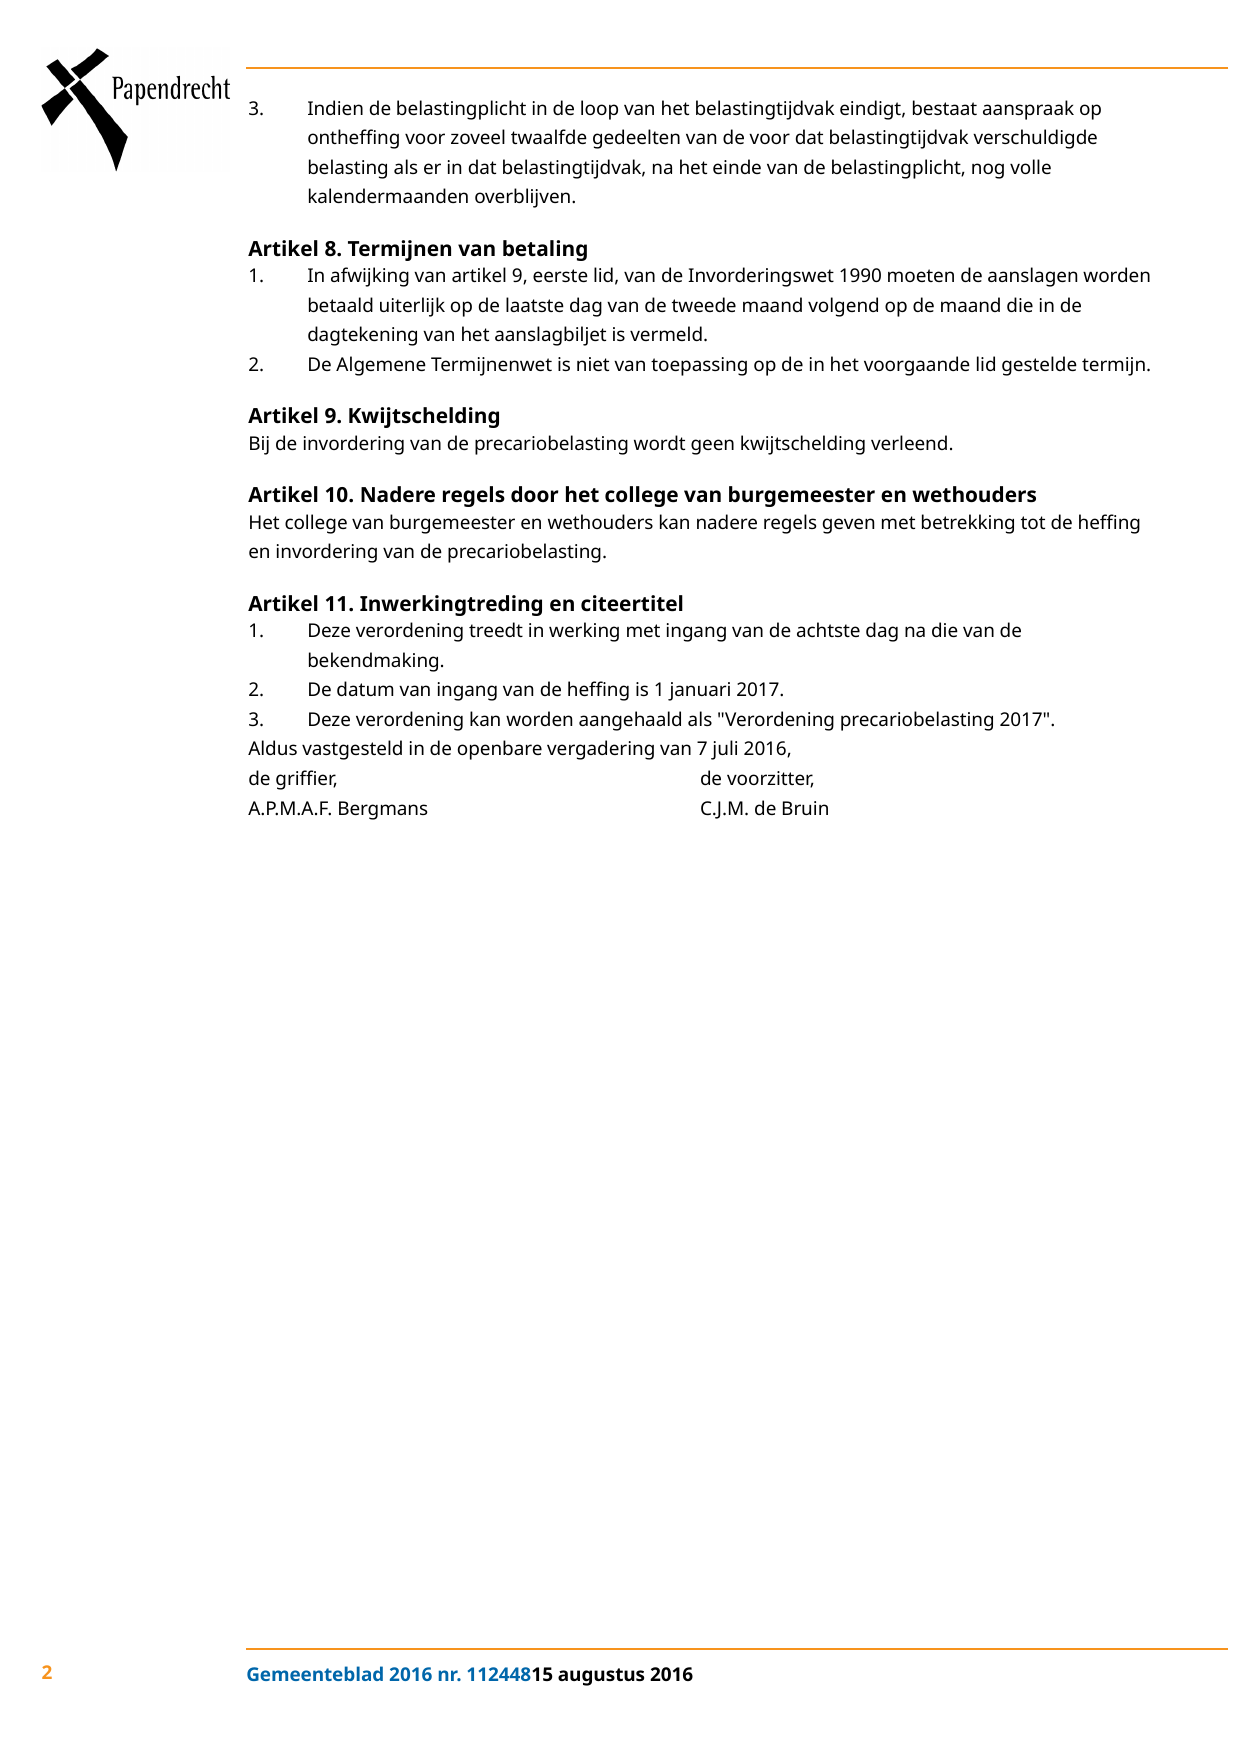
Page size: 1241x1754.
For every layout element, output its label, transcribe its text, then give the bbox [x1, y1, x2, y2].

text Artikel 11. Inwerkingtreding en citeertitel [248, 589, 1152, 617]
list De Algemene Termijnenwet is niet van toepassing op de in het voorgaande lid gestelde termijn. [248, 351, 1152, 377]
list Deze verordening kan worden aangehaald als "Verordening precariobelasting 2017". [248, 706, 1152, 732]
list De datum van ingang van de heffing is 1 januari 2017. [248, 676, 1152, 702]
text Aldus vastgesteld in de openbare vergadering van 7 juli 2016, [248, 736, 1152, 761]
list Indien de belastingplicht in de loop van het belastingtijdvak eindigt, bestaat aanspraak op ontheffing voor zoveel twaalfde gedeelten van de voor dat belastingtijdvak verschuldigde belasting als er in dat belastingtijdvak, na het einde van de belastingplicht, nog volle kalendermaanden overblijven. [248, 95, 1152, 209]
list In afwijking van artikel 9, eerste lid, van de Invorderingswet 1990 moeten de aanslagen worden betaald uiterlijk op de laatste dag van de tweede maand volgend op de maand die in de dagtekening van het aanslagbiljet is vermeld. [248, 262, 1152, 347]
text Artikel 8. Termijnen van betaling [248, 234, 1152, 262]
table_header de griffier, A.P.M.A.F. Bergmans [248, 765, 700, 821]
text Het college van burgemeester en wethouders kan nadere regels geven met betrekking tot de heffing en invordering van de precariobelasting. [248, 509, 1152, 564]
picture [41, 47, 231, 172]
text Artikel 9. Kwijtschelding [248, 402, 1152, 430]
text Artikel 10. Nadere regels door het college van burgemeester en wethouders [248, 480, 1152, 509]
text Bij de invordering van de precariobelasting wordt geen kwijtschelding verleend. [248, 430, 1152, 456]
list Deze verordening treedt in werking met ingang van de achtste dag na die van de bekendmaking. [248, 617, 1152, 673]
table_header de voorzitter, C.J.M. de Bruin [700, 765, 1152, 821]
